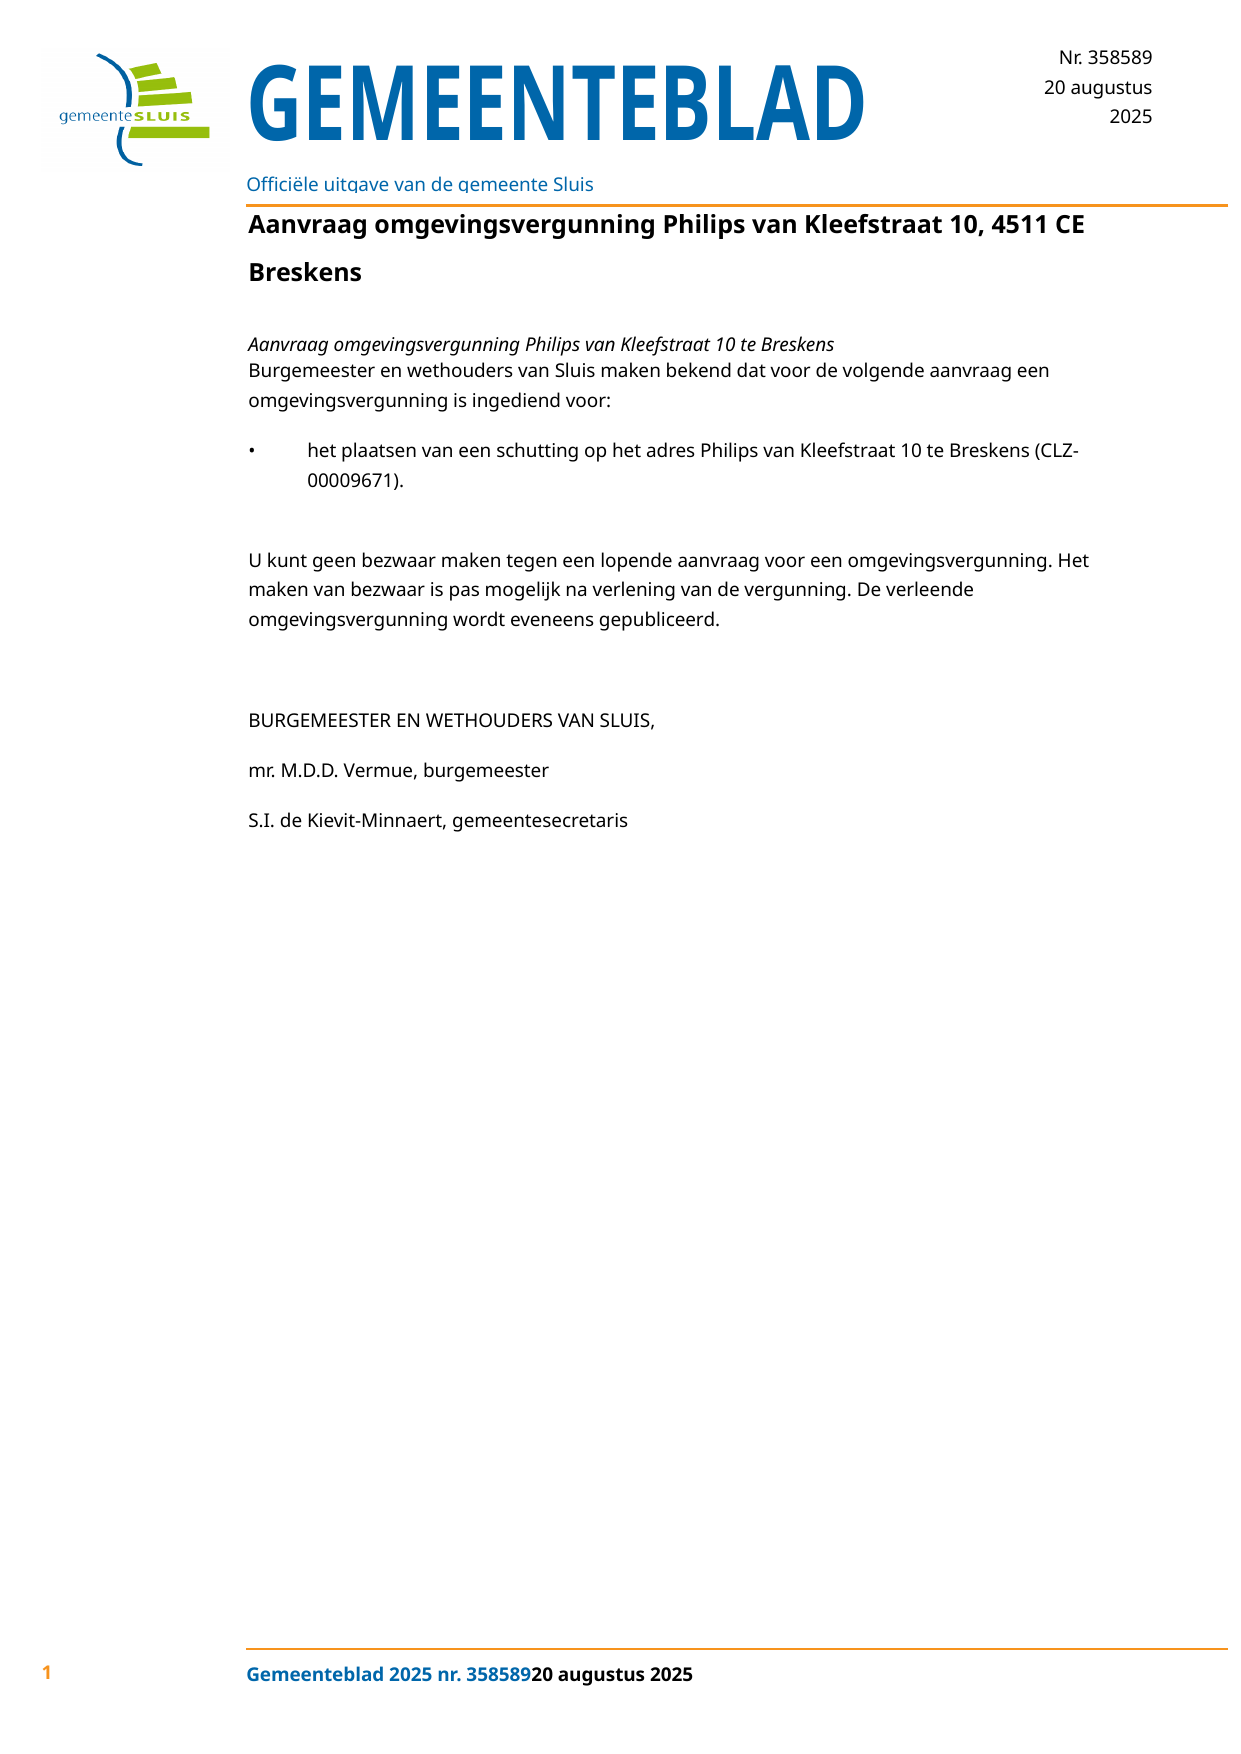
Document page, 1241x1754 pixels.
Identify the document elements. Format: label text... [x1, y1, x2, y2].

list het plaatsen van een schutting op het adres Philips van Kleefstraat 10 te Breskens (CLZ-00009671). [248, 437, 1152, 492]
text Aanvraag omgevingsvergunning Philips van Kleefstraat 10, 4511 CE Breskens [248, 207, 1152, 288]
text S.I. de Kievit-Minnaert, gemeentesecretaris [248, 808, 1152, 833]
text Aanvraag omgevingsvergunning Philips van Kleefstraat 10 te Breskens [248, 331, 1152, 357]
text U kunt geen bezwaar maken tegen een lopende aanvraag voor een omgevingsvergunning. Het maken van bezwaar is pas mogelijk na verlening van de vergunning. De verleende omgevingsvergunning wordt eveneens gepubliceerd. [248, 547, 1152, 632]
text BURGEMEESTER EN WETHOUDERS VAN SLUIS, [248, 707, 1152, 732]
picture [41, 47, 231, 172]
text Burgemeester en wethouders van Sluis maken bekend dat voor de volgende aanvraag een omgevingsvergunning is ingediend voor: [248, 357, 1152, 412]
text mr. M.D.D. Vermue, burgemeester [248, 757, 1152, 783]
